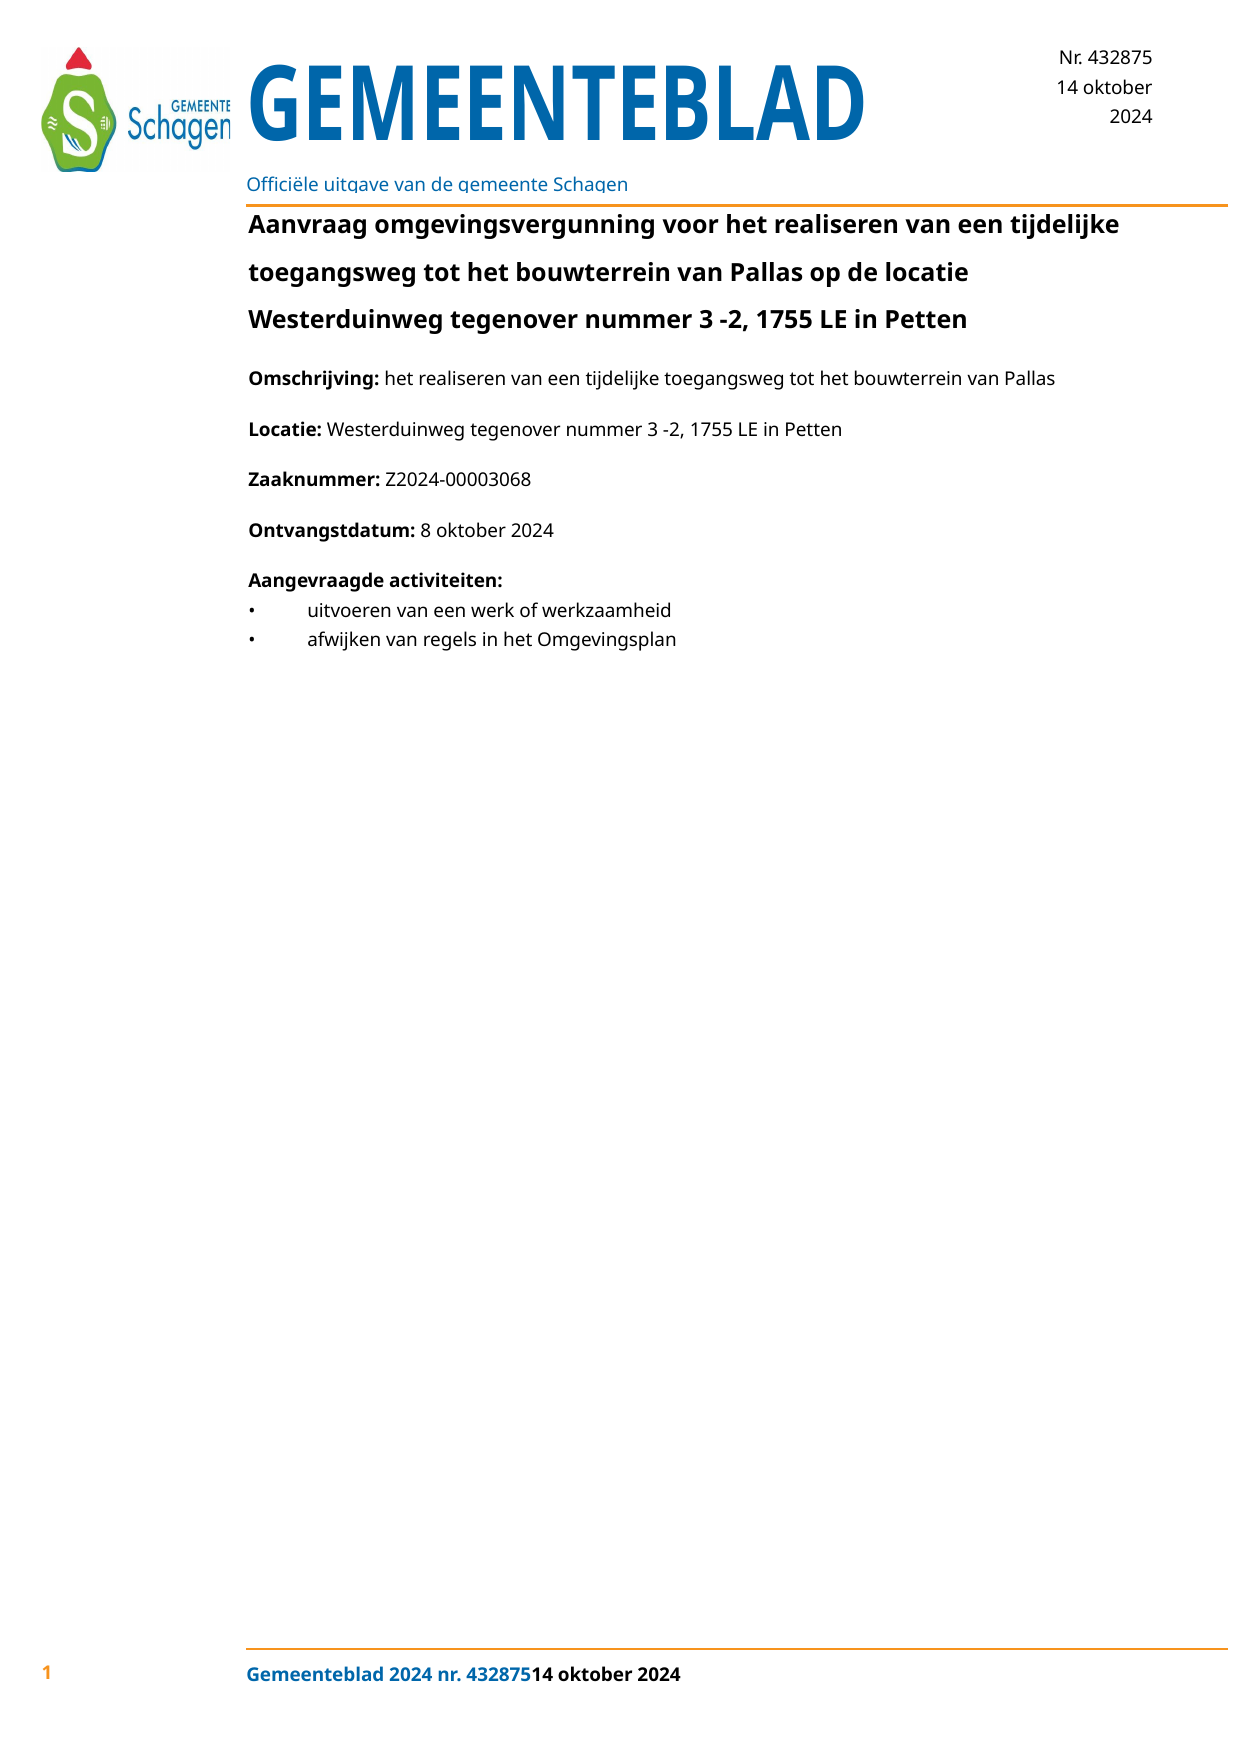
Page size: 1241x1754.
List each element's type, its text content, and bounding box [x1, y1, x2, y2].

text Locatie: Westerduinweg tegenover nummer 3 -2, 1755 LE in Petten [248, 416, 1152, 442]
text Aanvraag omgevingsvergunning voor het realiseren van een tijdelijke toegangsweg tot het bouwterrein van Pallas op de locatie Westerduinweg tegenover nummer 3 -2, 1755 LE in Petten [248, 207, 1152, 336]
text Omschrijving: het realiseren van een tijdelijke toegangsweg tot het bouwterrein van Pallas [248, 366, 1152, 391]
text Aangevraagde activiteiten: [248, 567, 1152, 593]
text Zaaknummer: Z2024-00003068 [248, 466, 1152, 492]
list uitvoeren van een werk of werkzaamheid [248, 597, 1152, 622]
picture [41, 47, 231, 172]
text Ontvangstdatum: 8 oktober 2024 [248, 517, 1152, 542]
list afwijken van regels in het Omgevingsplan [248, 626, 1152, 652]
